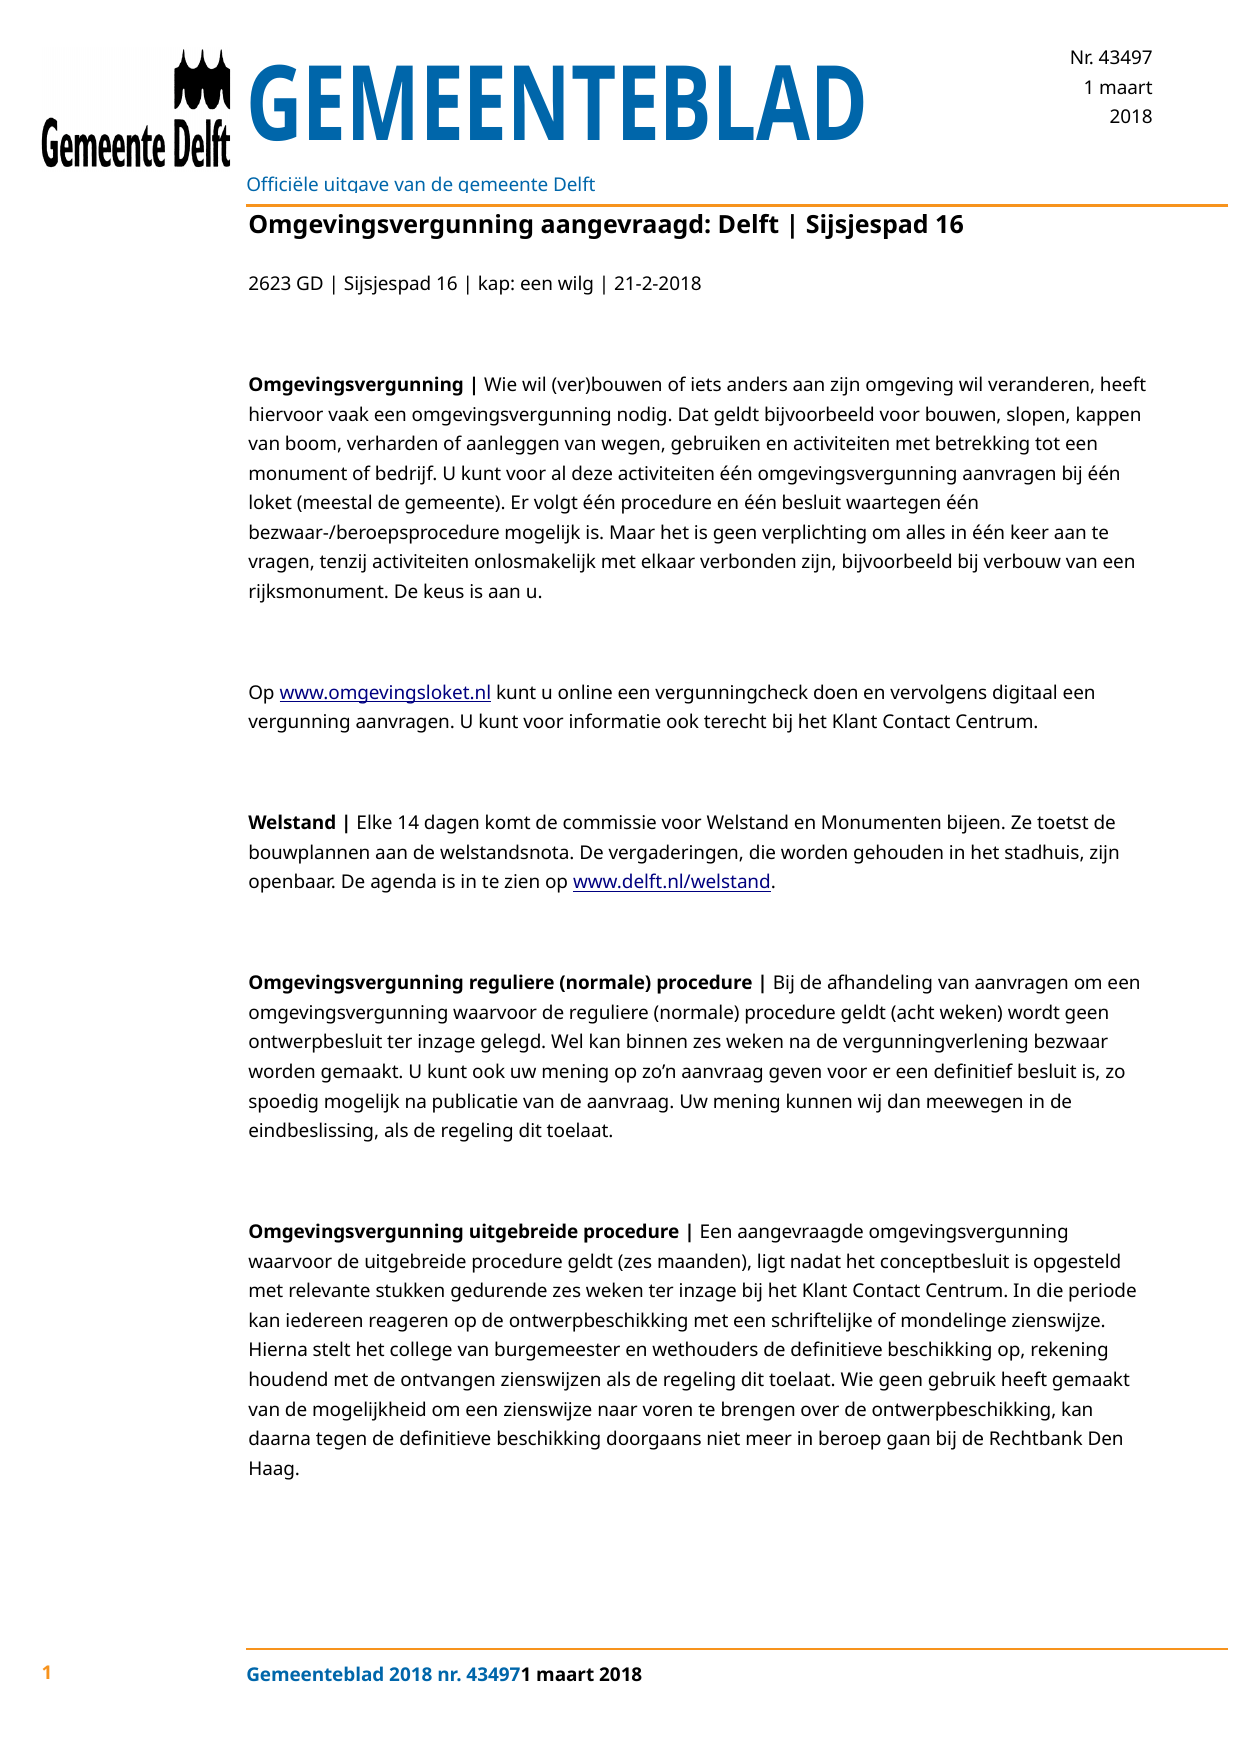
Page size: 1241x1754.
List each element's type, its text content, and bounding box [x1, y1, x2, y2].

text Omgevingsvergunning reguliere (normale) procedure | Bij de afhandeling van aanvragen om een omgevingsvergunning waarvoor de reguliere (normale) procedure geldt (acht weken) wordt geen ontwerpbesluit ter inzage gelegd. Wel kan binnen zes weken na de vergunningverlening bezwaar worden gemaakt. U kunt ook uw mening op zo’n aanvraag geven voor er een definitief besluit is, zo spoedig mogelijk na publicatie van de aanvraag. Uw mening kunnen wij dan meewegen in de eindbeslissing, als de regeling dit toelaat. [248, 969, 1152, 1143]
text Omgevingsvergunning uitgebreide procedure | Een aangevraagde omgevingsvergunning waarvoor de uitgebreide procedure geldt (zes maanden), ligt nadat het conceptbesluit is opgesteld met relevante stukken gedurende zes weken ter inzage bij het Klant Contact Centrum. In die periode kan iedereen reageren op de ontwerpbeschikking met een schriftelijke of mondelinge zienswijze. Hierna stelt het college van burgemeester en wethouders de definitieve beschikking op, rekening houdend met de ontvangen zienswijzen als de regeling dit toelaat. Wie geen gebruik heeft gemaakt van de mogelijkheid om een zienswijze naar voren te brengen over de ontwerpbeschikking, kan daarna tegen de definitieve beschikking doorgaans niet meer in beroep gaan bij de Rechtbank Den Haag. [248, 1218, 1152, 1481]
text Omgevingsvergunning | Wie wil (ver)bouwen of iets anders aan zijn omgeving wil veranderen, heeft hiervoor vaak een omgevingsvergunning nodig. Dat geldt bijvoorbeeld voor bouwen, slopen, kappen van boom, verharden of aanleggen van wegen, gebruiken en activiteiten met betrekking tot een monument of bedrijf. U kunt voor al deze activiteiten één omgevingsvergunning aanvragen bij één loket (meestal de gemeente). Er volgt één procedure en één besluit waartegen één bezwaar-/beroepsprocedure mogelijk is. Maar het is geen verplichting om alles in één keer aan te vragen, tenzij activiteiten onlosmakelijk met elkaar verbonden zijn, bijvoorbeeld bij verbouw van een rijksmonument. De keus is aan u. [248, 371, 1152, 604]
text 2623 GD | Sijsjespad 16 | kap: een wilg | 21-2-2018 [248, 270, 1152, 296]
text Welstand | Elke 14 dagen komt de commissie voor Welstand en Monumenten bijeen. Ze toetst de bouwplannen aan de welstandsnota. De vergaderingen, die worden gehouden in het stadhuis, zijn openbaar. De agenda is in te zien op www.delft.nl/welstand. [248, 809, 1152, 894]
text Op www.omgevingsloket.nl kunt u online een vergunningcheck doen en vervolgens digitaal een vergunning aanvragen. U kunt voor informatie ook terecht bij het Klant Contact Centrum. [248, 679, 1152, 734]
text Omgevingsvergunning aangevraagd: Delft | Sijsjespad 16 [248, 207, 1152, 241]
picture [41, 47, 231, 172]
